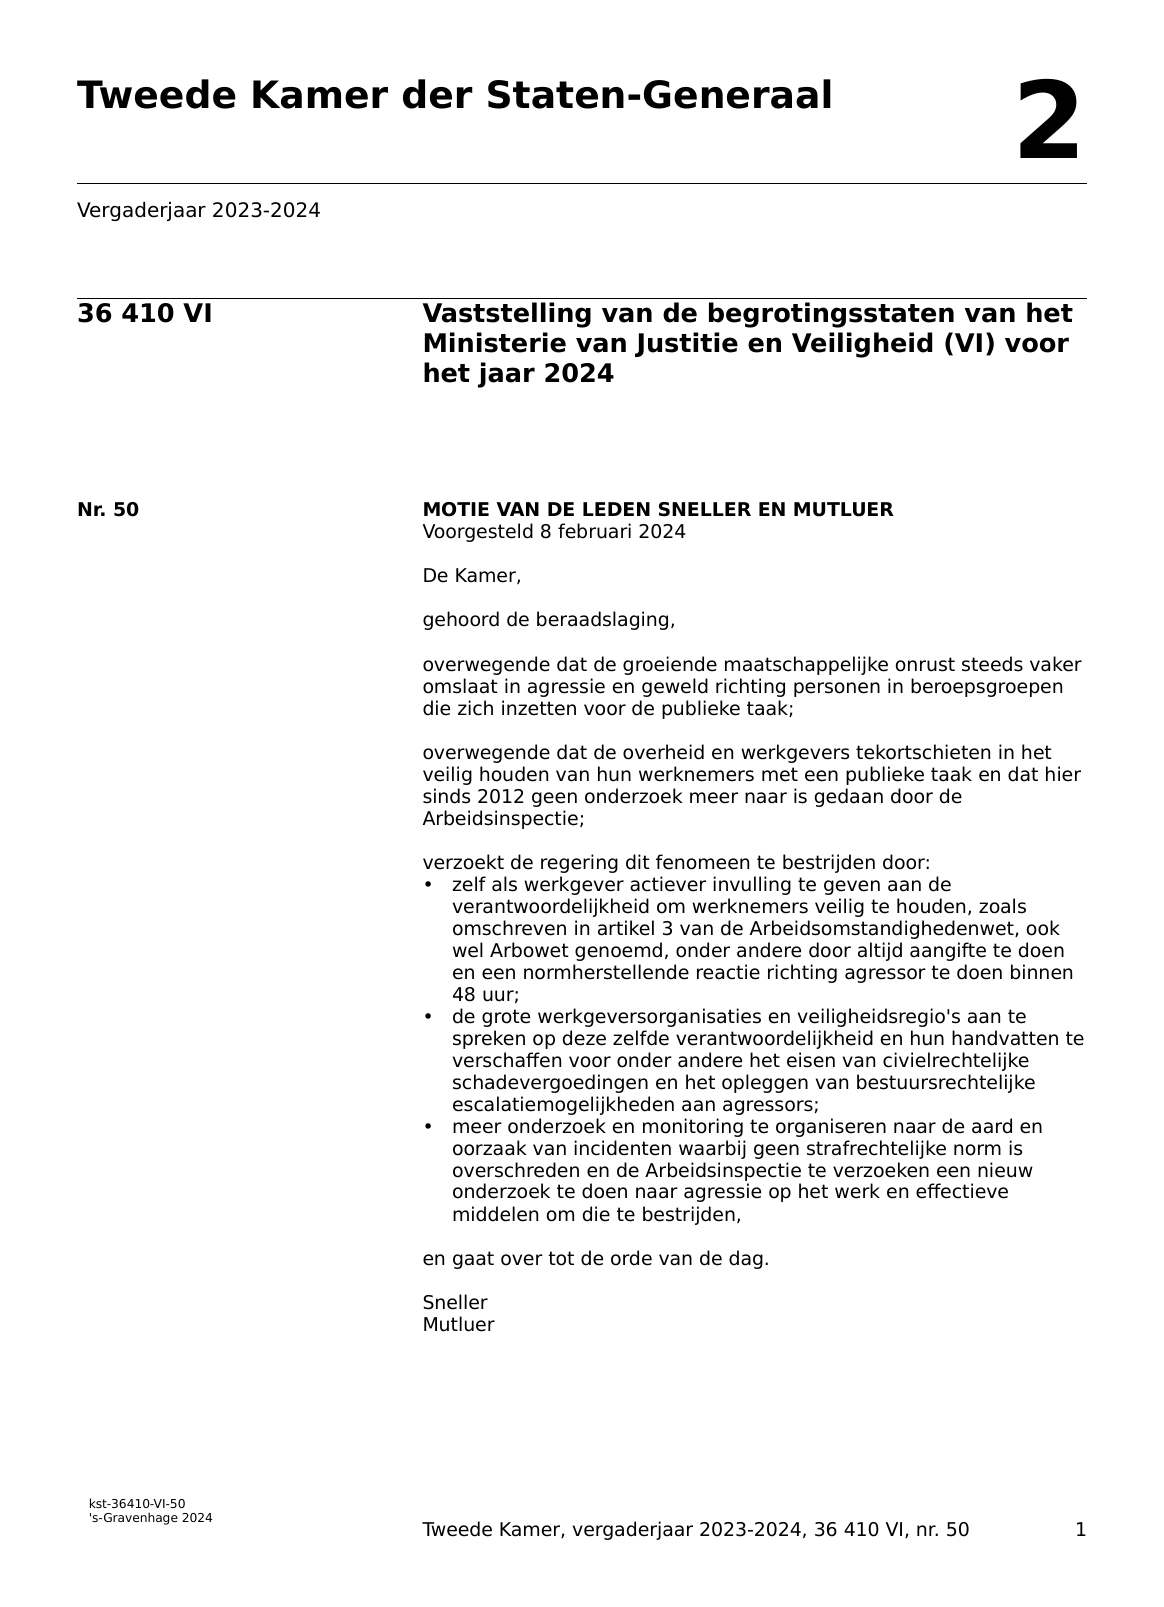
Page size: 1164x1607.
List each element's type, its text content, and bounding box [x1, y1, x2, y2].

text De Kamer, [422, 565, 1087, 587]
text 's-Gravenhage 2024 [88, 1511, 323, 1525]
text Mutluer [422, 1314, 1087, 1336]
text • meer onderzoek en monitoring te organiseren naar de aard en oorzaak van incidenten waarbij geen strafrechtelijke norm is overschreden en de Arbeidsinspectie te verzoeken een nieuw onderzoek te doen naar agressie op het werk en effectieve middelen om die te bestrijden, [422, 1116, 1087, 1225]
text overwegende dat de overheid en werkgevers tekortschieten in het veilig houden van hun werknemers met een publieke taak en dat hier sinds 2012 geen onderzoek meer naar is gedaan door de Arbeidsinspectie; [422, 742, 1087, 829]
subtitle Nr. 50 MOTIE VAN DE LEDEN SNELLER EN MUTLUER [77, 499, 1087, 521]
table_cell Vergaderjaar 2023-2024 [77, 184, 1087, 298]
text Sneller [422, 1292, 1087, 1314]
text kst-36410-VI-50 [88, 1497, 323, 1511]
text gehoord de beraadslaging, [422, 609, 1087, 631]
text Voorgesteld 8 februari 2024 [422, 521, 1087, 543]
text • de grote werkgeversorganisaties en veiligheidsregio's aan te spreken op deze zelfde verantwoordelijkheid en hun handvatten te verschaffen voor onder andere het eisen van civielrechtelijke schadevergoedingen en het opleggen van bestuursrechtelijke escalatiemogelijkheden aan agressors; [422, 1006, 1087, 1116]
text en gaat over tot de orde van de dag. [422, 1248, 1087, 1269]
text verzoekt de regering dit fenomeen te bestrijden door: [422, 852, 1087, 874]
text overwegende dat de groeiende maatschappelijke onrust steeds vaker omslaat in agressie en geweld richting personen in beroepsgroepen die zich inzetten voor de publieke taak; [422, 653, 1087, 719]
subtitle 36 410 VI Vaststelling van de begrotingsstaten van het Ministerie van Justitie en Veiligheid (VI) voor het jaar 2024 [77, 299, 1087, 388]
table_header 2 [886, 59, 1087, 183]
text • zelf als werkgever actiever invulling te geven aan de verantwoordelijkheid om werknemers veilig te houden, zoals omschreven in artikel 3 van de Arbeidsomstandighedenwet, ook wel Arbowet genoemd, onder andere door altijd aangifte te doen en een normherstellende reactie richting agressor te doen binnen 48 uur; [422, 874, 1087, 1006]
table_header Tweede Kamer der Staten-Generaal [77, 59, 886, 183]
